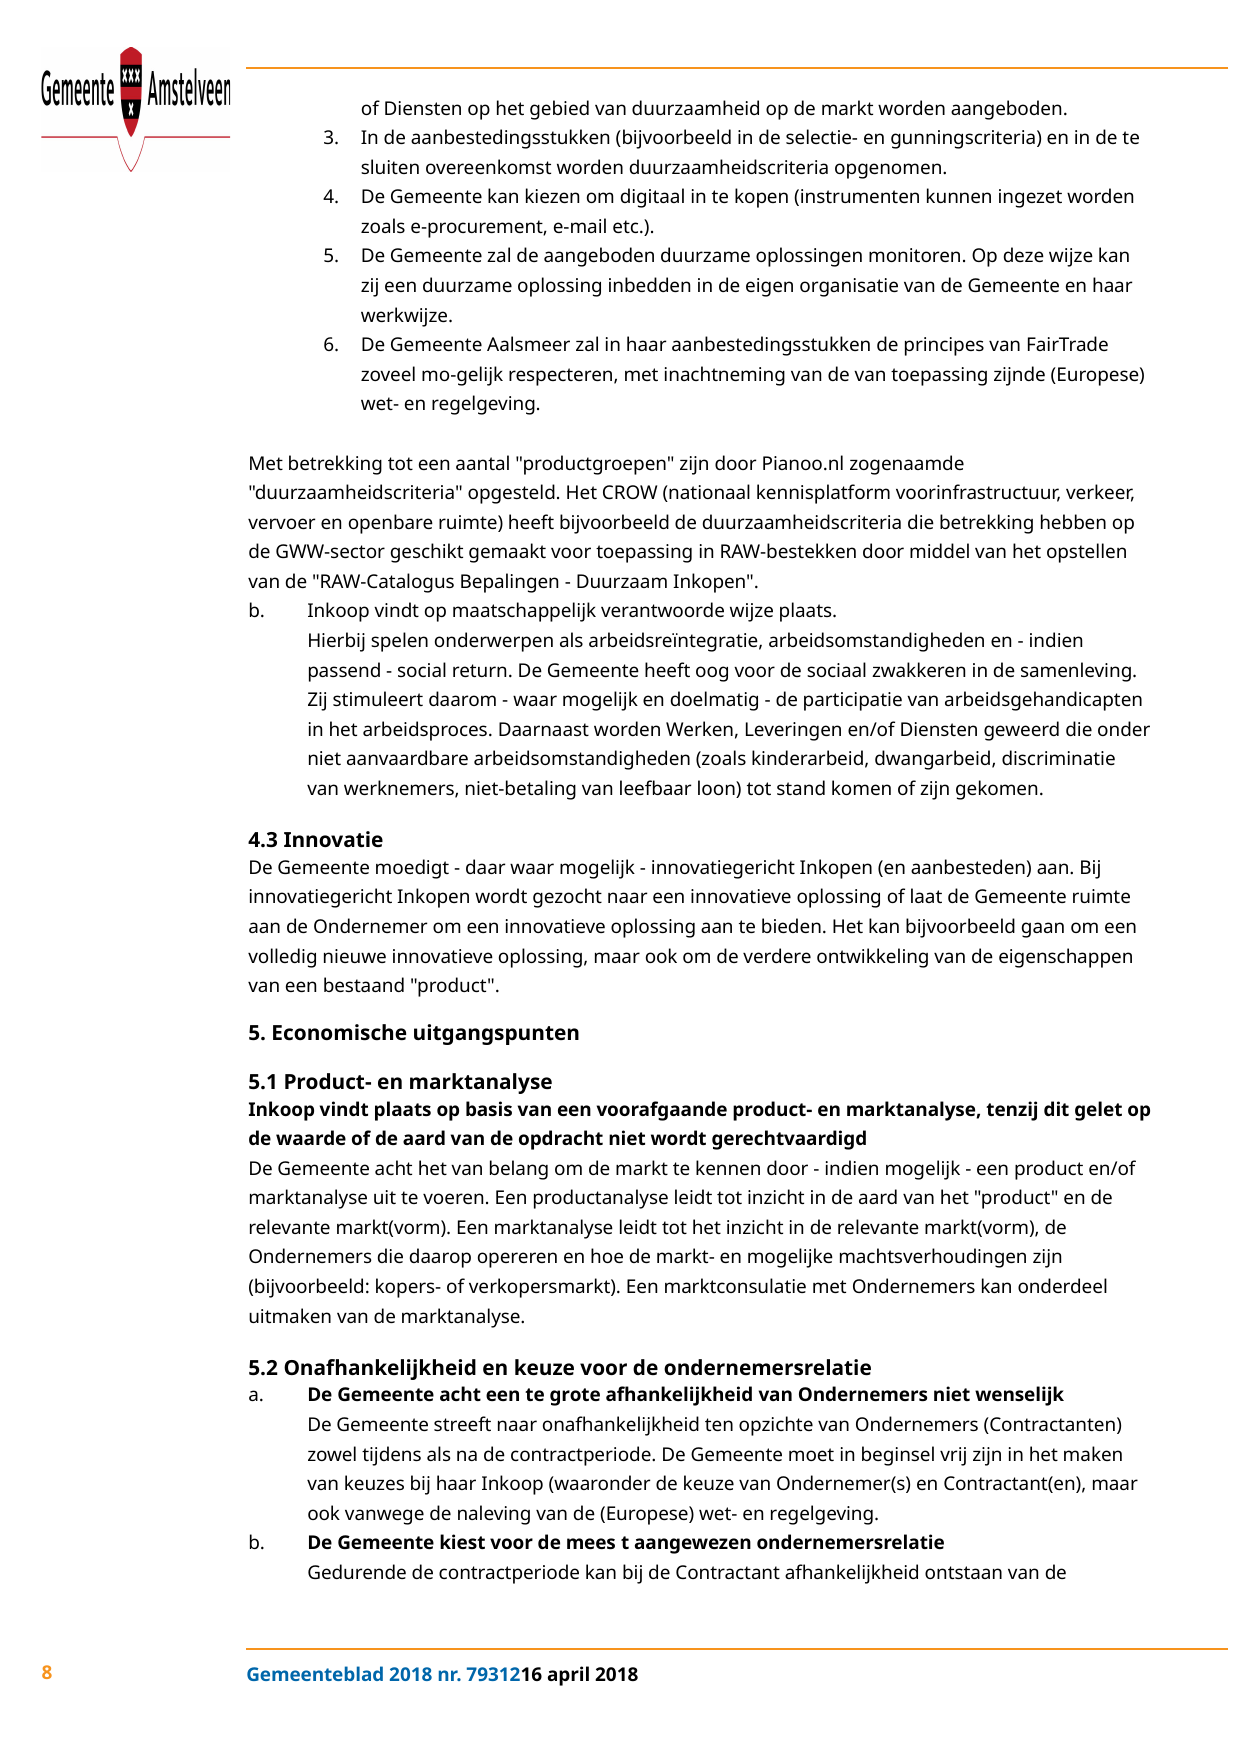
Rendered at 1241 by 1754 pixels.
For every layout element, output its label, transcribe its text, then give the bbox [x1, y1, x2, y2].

text 5.1 Product- en marktanalyse [248, 1067, 1152, 1096]
list Hierbij spelen onderwerpen als arbeidsreïntegratie, arbeidsomstandigheden en - indien passend - social return. De Gemeente heeft oog voor de sociaal zwakkeren in de samenleving. Zij stimuleert daarom - waar mogelijk en doelmatig - de participatie van arbeidsgehandicapten in het arbeidsproces. Daarnaast worden Werken, Leveringen en/of Diensten geweerd die onder niet aanvaardbare arbeidsomstandigheden (zoals kinderarbeid, dwangarbeid, discriminatie van werknemers, niet-betaling van leefbaar loon) tot stand komen of zijn gekomen. [248, 627, 1152, 801]
text 4.3 Innovatie [248, 826, 1152, 854]
list De Gemeente acht een te grote afhankelijkheid van Ondernemers niet wenselijk [248, 1382, 1152, 1407]
picture [41, 47, 231, 172]
text Inkoop vindt plaats op basis van een voorafgaande product- en marktanalyse, tenzij dit gelet op de waarde of de aard van de opdracht niet wordt gerechtvaardigd [248, 1096, 1152, 1151]
list De Gemeente Aalsmeer zal in haar aanbestedingsstukken de principes van FairTrade zoveel mo-gelijk respecteren, met inachtneming van de van toepassing zijnde (Europese) wet- en regelgeving. [323, 331, 1152, 416]
text Met betrekking tot een aantal "productgroepen" zijn door Pianoo.nl zogenaamde "duurzaamheidscriteria" opgesteld. Het CROW (nationaal kennisplatform voorinfrastructuur, verkeer, vervoer en openbare ruimte) heeft bijvoorbeeld de duurzaamheidscriteria die betrekking hebben op de GWW-sector geschikt gemaakt voor toepassing in RAW-bestekken door middel van het opstellen van de "RAW-Catalogus Bepalingen - Duurzaam Inkopen". [248, 450, 1152, 594]
list In de aanbestedingsstukken (bijvoorbeeld in de selectie- en gunningscriteria) en in de te sluiten overeenkomst worden duurzaamheidscriteria opgenomen. [323, 124, 1152, 180]
text De Gemeente moedigt - daar waar mogelijk - innovatiegericht Inkopen (en aanbesteden) aan. Bij innovatiegericht Inkopen wordt gezocht naar een innovatieve oplossing of laat de Gemeente ruimte aan de Ondernemer om een innovatieve oplossing aan te bieden. Het kan bijvoorbeeld gaan om een volledig nieuwe innovatieve oplossing, maar ook om de verdere ontwikkeling van de eigenschappen van een bestaand "product". [248, 854, 1152, 998]
list of Diensten op het gebied van duurzaamheid op de markt worden aangeboden. [323, 95, 1152, 121]
list Inkoop vindt op maatschappelijk verantwoorde wijze plaats. [248, 598, 1152, 623]
text De Gemeente acht het van belang om de markt te kennen door - indien mogelijk - een product en/of marktanalyse uit te voeren. Een productanalyse leidt tot inzicht in de aard van het "product" en de relevante markt(vorm). Een marktanalyse leidt tot het inzicht in de relevante markt(vorm), de Ondernemers die daarop opereren en hoe de markt- en mogelijke machtsverhoudingen zijn (bijvoorbeeld: kopers- of verkopersmarkt). Een marktconsulatie met Ondernemers kan onderdeel uitmaken van de marktanalyse. [248, 1155, 1152, 1328]
list De Gemeente kan kiezen om digitaal in te kopen (instrumenten kunnen ingezet worden zoals e-procurement, e-mail etc.). [323, 183, 1152, 239]
text 5. Economische uitgangspunten [248, 1018, 1152, 1046]
list Gedurende de contractperiode kan bij de Contractant afhankelijkheid ontstaan van de [248, 1559, 1152, 1585]
text 5.2 Onafhankelijkheid en keuze voor de ondernemersrelatie [248, 1353, 1152, 1382]
list De Gemeente streeft naar onafhankelijkheid ten opzichte van Ondernemers (Contractanten) zowel tijdens als na de contractperiode. De Gemeente moet in beginsel vrij zijn in het maken van keuzes bij haar Inkoop (waaronder de keuze van Ondernemer(s) en Contractant(en), maar ook vanwege de naleving van de (Europese) wet- en regelgeving. [248, 1411, 1152, 1526]
list De Gemeente zal de aangeboden duurzame oplossingen monitoren. Op deze wijze kan zij een duurzame oplossing inbedden in de eigen organisatie van de Gemeente en haar werkwijze. [323, 243, 1152, 328]
list De Gemeente kiest voor de mees t aangewezen ondernemersrelatie [248, 1529, 1152, 1555]
